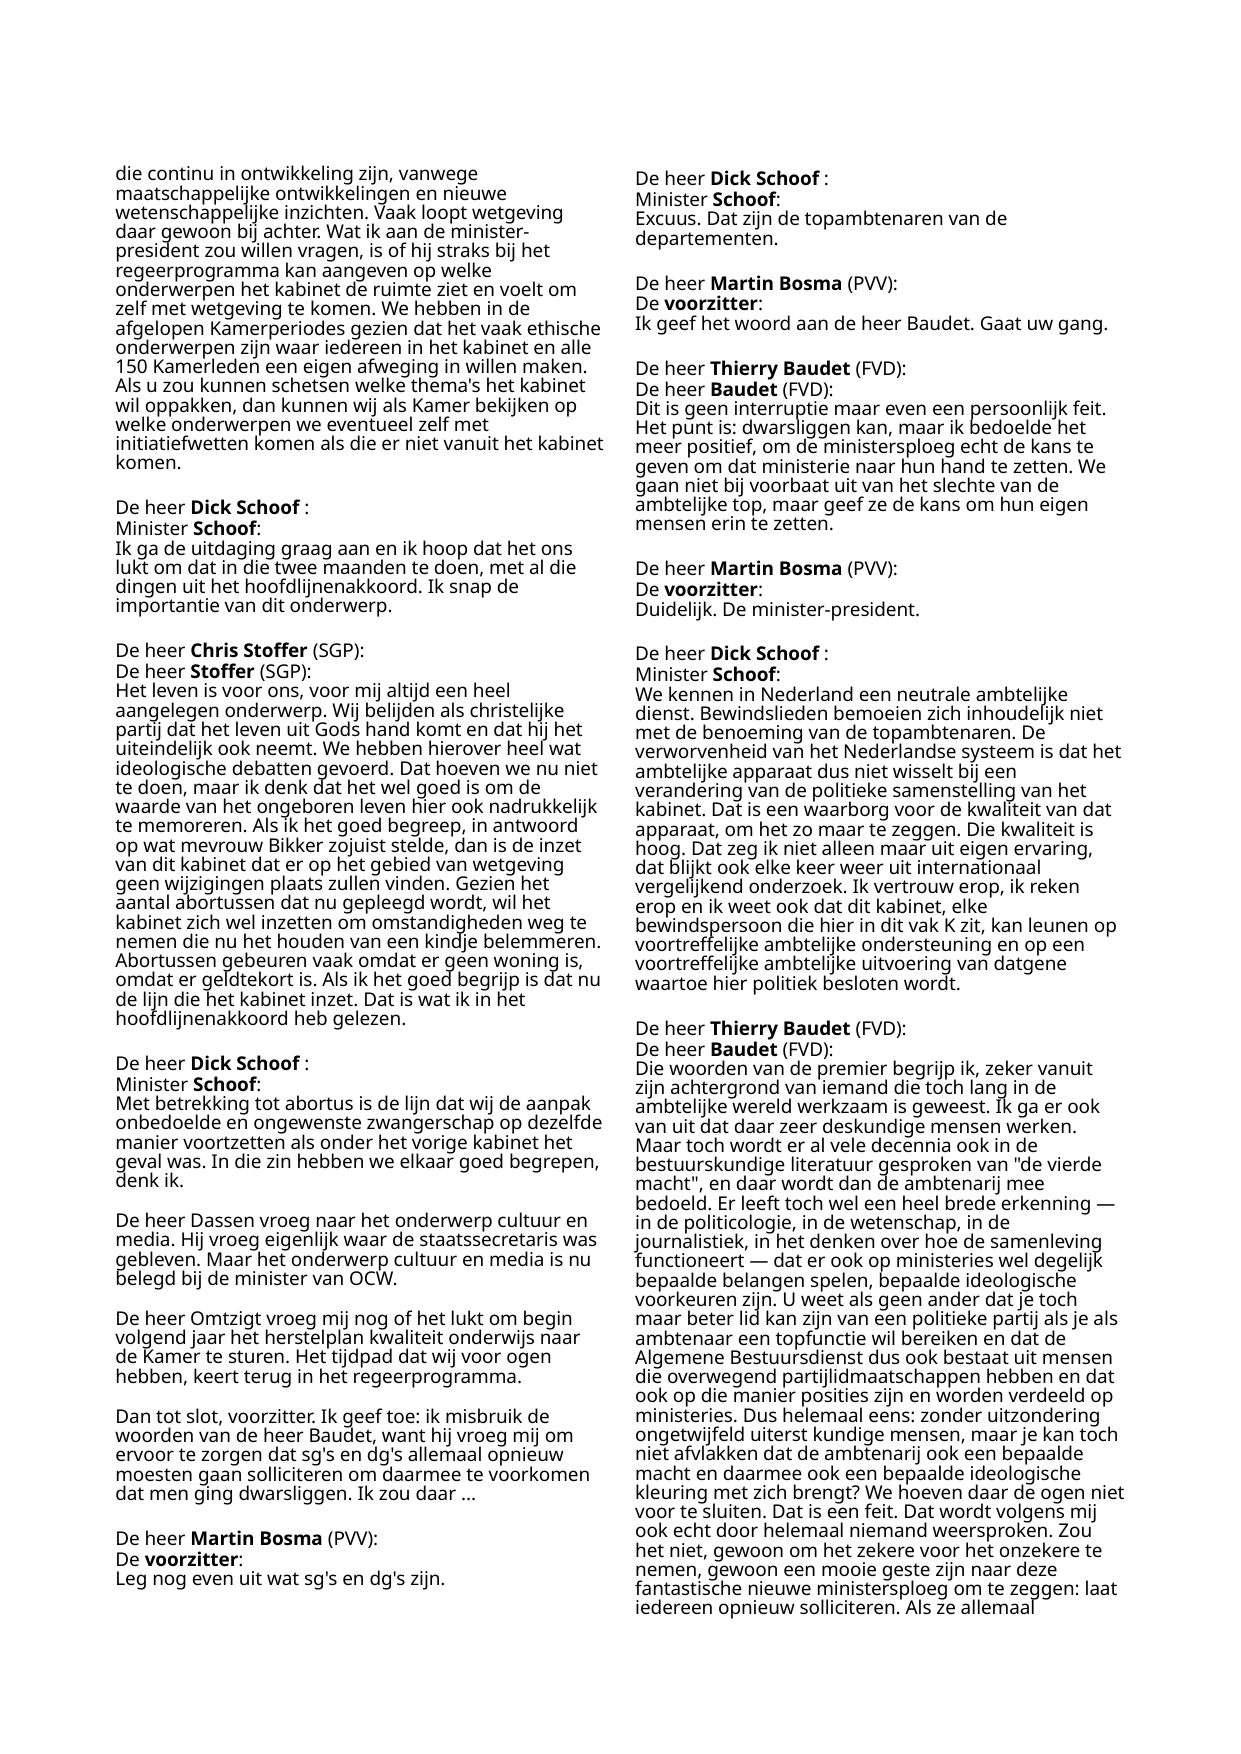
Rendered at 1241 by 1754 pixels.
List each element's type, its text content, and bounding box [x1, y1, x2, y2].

text De heer Dick Schoof : [115, 494, 605, 520]
text Minister Schoof: [115, 1076, 605, 1095]
text Minister Schoof: [635, 666, 1125, 686]
text De heer Chris Stoffer (SGP): [115, 637, 605, 663]
text Leg nog even uit wat sg's en dg's zijn. [115, 1570, 605, 1589]
text De voorzitter: [635, 295, 1125, 315]
text Dit is geen interruptie maar even een persoonlijk feit. Het punt is: dwarsliggen kan, maar ik bedoelde het meer positief, om de ministersploeg echt de kans te geven om dat ministerie naar hun hand te zetten. We gaan niet bij voorbaat uit van het slechte van de ambtelijke top, maar geef ze de kans om hun eigen mensen erin te zetten. [635, 400, 1125, 535]
text De heer Omtzigt vroeg mij nog of het lukt om begin volgend jaar het herstelplan kwaliteit onderwijs naar de Kamer te sturen. Het tijdpad dat wij voor ogen hebben, keert terug in het regeerprogramma. [115, 1310, 605, 1387]
text Excuus. Dat zijn de topambtenaren van de departementen. [635, 210, 1125, 249]
text Ik ga de uitdaging graag aan en ik hoop dat het ons lukt om dat in die twee maanden te doen, met al die dingen uit het hoofdlijnenakkoord. Ik snap de importantie van dit onderwerp. [115, 539, 605, 617]
text De heer Martin Bosma (PVV): [635, 556, 1125, 581]
text De heer Dick Schoof : [635, 641, 1125, 666]
text De heer Baudet (FVD): [635, 1041, 1125, 1060]
text De heer Thierry Baudet (FVD): [635, 355, 1125, 381]
text Minister Schoof: [115, 520, 605, 539]
text Dan tot slot, voorzitter. Ik geef toe: ik misbruik de woorden van de heer Baudet, want hij vroeg mij om ervoor te zorgen dat sg's en dg's allemaal opnieuw moesten gaan solliciteren om daarmee te voorkomen dat men ging dwarsliggen. Ik zou daar ... [115, 1408, 605, 1504]
text die continu in ontwikkeling zijn, vanwege maatschappelijke ontwikkelingen en nieuwe wetenschappelijke inzichten. Vaak loopt wetgeving daar gewoon bij achter. Wat ik aan de minister-president zou willen vragen, is of hij straks bij het regeerprogramma kan aangeven op welke onderwerpen het kabinet de ruimte ziet en voelt om zelf met wetgeving te komen. We hebben in de afgelopen Kamerperiodes gezien dat het vaak ethische onderwerpen zijn waar iedereen in het kabinet en alle 150 Kamerleden een eigen afweging in willen maken. Als u zou kunnen schetsen welke thema's het kabinet wil oppakken, dan kunnen wij als Kamer bekijken op welke onderwerpen we eventueel zelf met initiatiefwetten komen als die er niet vanuit het kabinet komen. [115, 165, 605, 474]
text De voorzitter: [635, 581, 1125, 601]
text Het leven is voor ons, voor mij altijd een heel aangelegen onderwerp. Wij belijden als christelijke partij dat het leven uit Gods hand komt en dat hij het uiteindelijk ook neemt. We hebben hierover heel wat ideologische debatten gevoerd. Dat hoeven we nu niet te doen, maar ik denk dat het wel goed is om de waarde van het ongeboren leven hier ook nadrukkelijk te memoreren. Als ik het goed begreep, in antwoord op wat mevrouw Bikker zojuist stelde, dan is de inzet van dit kabinet dat er op het gebied van wetgeving geen wijzigingen plaats zullen vinden. Gezien het aantal abortussen dat nu gepleegd wordt, wil het kabinet zich wel inzetten om omstandigheden weg te nemen die nu het houden van een kindje belemmeren. Abortussen gebeuren vaak omdat er geen woning is, omdat er geldtekort is. Als ik het goed begrijp is dat nu de lijn die het kabinet inzet. Dat is wat ik in het hoofdlijnenakkoord heb gelezen. [115, 682, 605, 1029]
text De heer Martin Bosma (PVV): [635, 270, 1125, 295]
text Ik geef het woord aan de heer Baudet. Gaat uw gang. [635, 315, 1125, 334]
text Duidelijk. De minister-president. [635, 601, 1125, 620]
text De heer Martin Bosma (PVV): [115, 1525, 605, 1551]
text De heer Dick Schoof : [635, 165, 1125, 191]
text De heer Dick Schoof : [115, 1050, 605, 1076]
text We kennen in Nederland een neutrale ambtelijke dienst. Bewindslieden bemoeien zich inhoudelijk niet met de benoeming van de topambtenaren. De verworvenheid van het Nederlandse systeem is dat het ambtelijke apparaat dus niet wisselt bij een verandering van de politieke samenstelling van het kabinet. Dat is een waarborg voor de kwaliteit van dat apparaat, om het zo maar te zeggen. Die kwaliteit is hoog. Dat zeg ik niet alleen maar uit eigen ervaring, dat blijkt ook elke keer weer uit internationaal vergelijkend onderzoek. Ik vertrouw erop, ik reken erop en ik weet ook dat dit kabinet, elke bewindspersoon die hier in dit vak K zit, kan leunen op voortreffelijke ambtelijke ondersteuning en op een voortreffelijke ambtelijke uitvoering van datgene waartoe hier politiek besloten wordt. [635, 686, 1125, 994]
text De heer Baudet (FVD): [635, 381, 1125, 400]
text De heer Thierry Baudet (FVD): [635, 1015, 1125, 1041]
text Met betrekking tot abortus is de lijn dat wij de aanpak onbedoelde en ongewenste zwangerschap op dezelfde manier voortzetten als onder het vorige kabinet het geval was. In die zin hebben we elkaar goed begrepen, denk ik. [115, 1095, 605, 1191]
text De heer Stoffer (SGP): [115, 663, 605, 682]
text Minister Schoof: [635, 191, 1125, 210]
text De voorzitter: [115, 1551, 605, 1570]
text Die woorden van de premier begrijp ik, zeker vanuit zijn achtergrond van iemand die toch lang in de ambtelijke wereld werkzaam is geweest. Ik ga er ook van uit dat daar zeer deskundige mensen werken. Maar toch wordt er al vele decennia ook in de bestuurskundige literatuur gesproken van "de vierde macht", en daar wordt dan de ambtenarij mee bedoeld. Er leeft toch wel een heel brede erkenning — in de politicologie, in de wetenschap, in de journalistiek, in het denken over hoe de samenleving functioneert — dat er ook op ministeries wel degelijk bepaalde belangen spelen, bepaalde ideologische voorkeuren zijn. U weet als geen ander dat je toch maar beter lid kan zijn van een politieke partij als je als ambtenaar een topfunctie wil bereiken en dat de Algemene Bestuursdienst dus ook bestaat uit mensen die overwegend partijlidmaatschappen hebben en dat ook op die manier posities zijn en worden verdeeld op ministeries. Dus helemaal eens: zonder uitzondering ongetwijfeld uiterst kundige mensen, maar je kan toch niet afvlakken dat de ambtenarij ook een bepaalde macht en daarmee ook een bepaalde ideologische kleuring met zich brengt? We hoeven daar de ogen niet voor te sluiten. Dat is een feit. Dat wordt volgens mij ook echt door helemaal niemand weersproken. Zou het niet, gewoon om het zekere voor het onzekere te nemen, gewoon een mooie geste zijn naar deze fantastische nieuwe ministersploeg om te zeggen: laat iedereen opnieuw solliciteren. Als ze allemaal [635, 1060, 1125, 1619]
text De heer Dassen vroeg naar het onderwerp cultuur en media. Hij vroeg eigenlijk waar de staatssecretaris was gebleven. Maar het onderwerp cultuur en media is nu belegd bij de minister van OCW. [115, 1212, 605, 1289]
